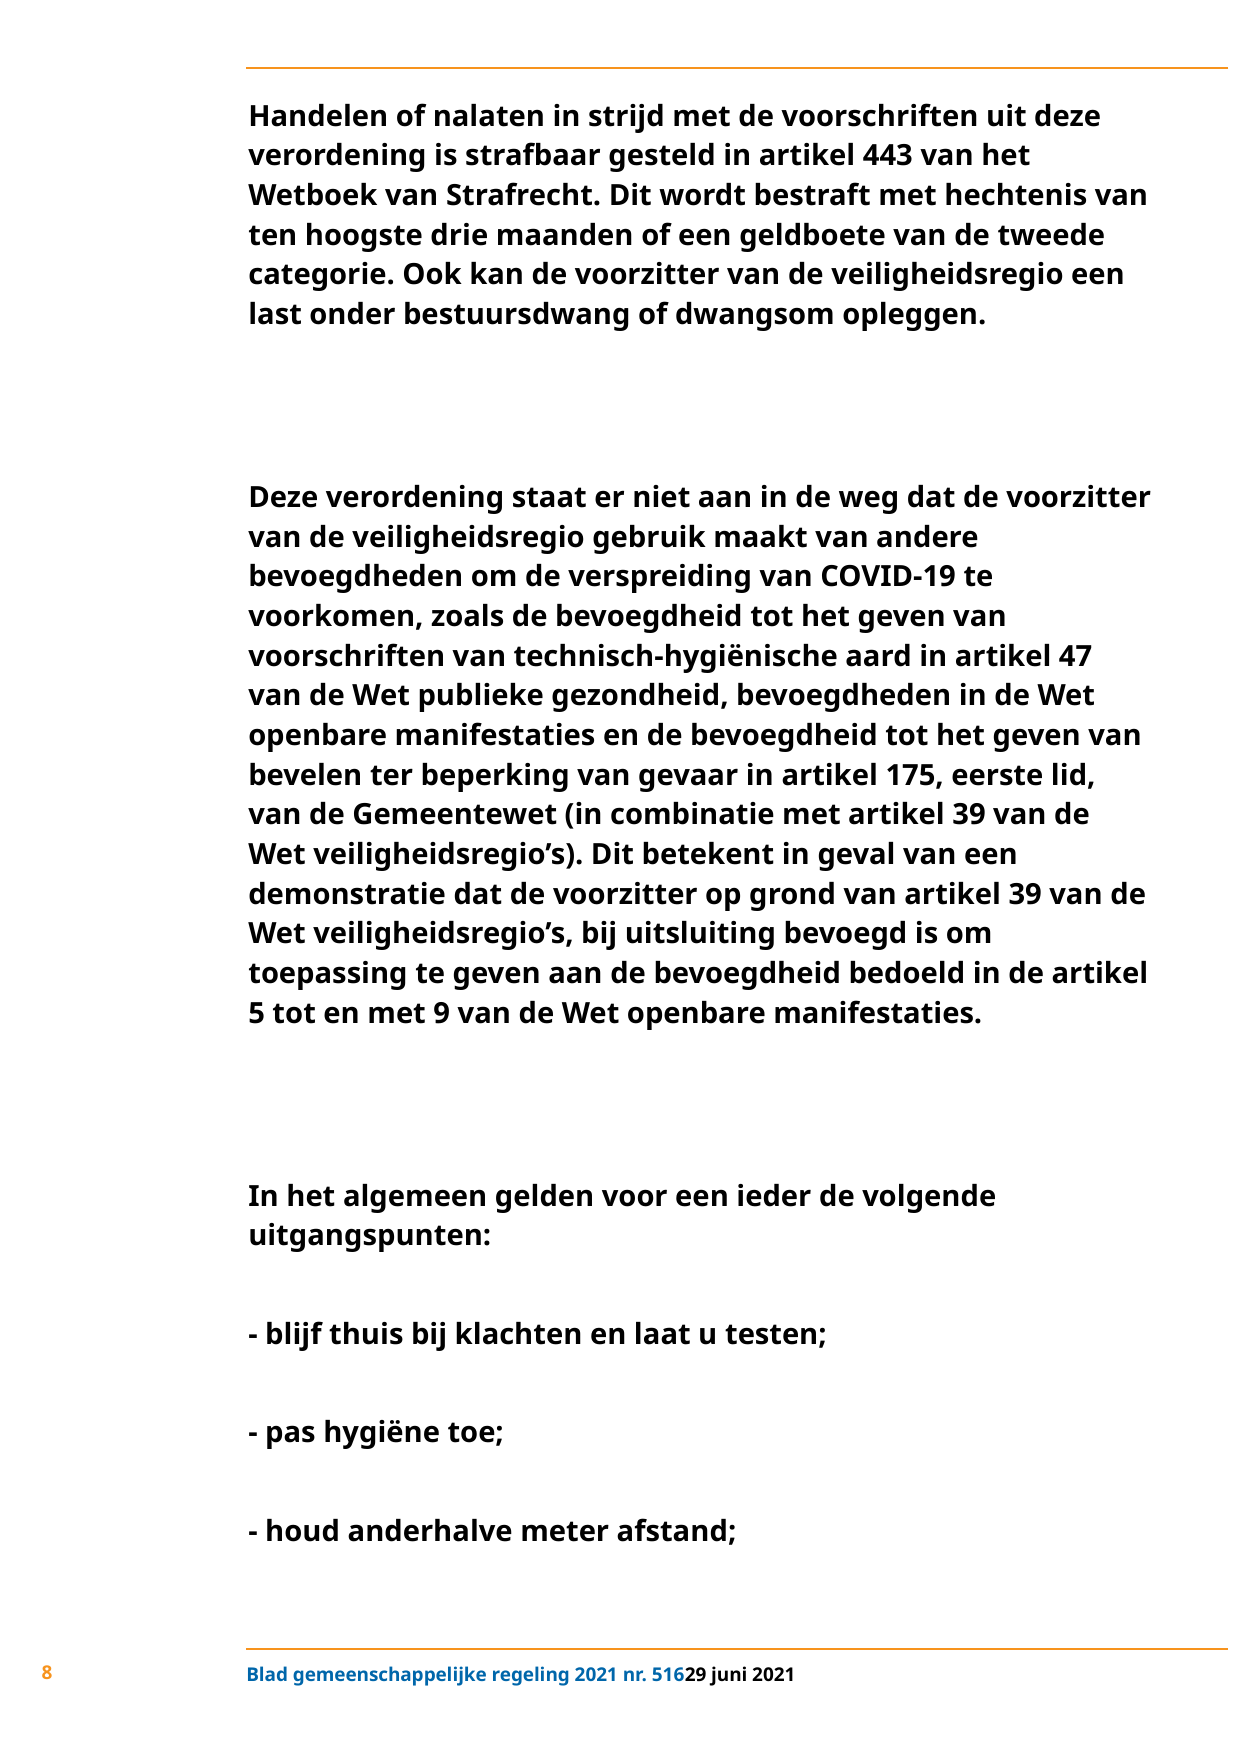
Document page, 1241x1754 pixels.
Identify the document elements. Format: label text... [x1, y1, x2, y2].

text - pas hygiëne toe; [248, 1412, 1152, 1451]
picture [41, 47, 231, 172]
text Handelen of nalaten in strijd met de voorschriften uit deze verordening is strafbaar gesteld in artikel 443 van het Wetboek van Strafrecht. Dit wordt bestraft met hechtenis van ten hoogste drie maanden of een geldboete van de tweede categorie. Ook kan de voorzitter van de veiligheidsregio een last onder bestuursdwang of dwangsom opleggen. [248, 95, 1152, 333]
text - houd anderhalve meter afstand; [248, 1510, 1152, 1550]
text - blijf thuis bij klachten en laat u testen; [248, 1313, 1152, 1353]
text Deze verordening staat er niet aan in de weg dat de voorzitter van de veiligheidsregio gebruik maakt van andere bevoegdheden om de verspreiding van COVID-19 te voorkomen, zoals de bevoegdheid tot het geven van voorschriften van technisch-hygiënische aard in artikel 47 van de Wet publieke gezondheid, bevoegdheden in de Wet openbare manifestaties en de bevoegdheid tot het geven van bevelen ter beperking van gevaar in artikel 175, eerste lid, van de Gemeentewet (in combinatie met artikel 39 van de Wet veiligheidsregio’s). Dit betekent in geval van een demonstratie dat de voorzitter op grond van artikel 39 van de Wet veiligheidsregio’s, bij uitsluiting bevoegd is om toepassing te geven aan de bevoegdheid bedoeld in de artikel 5 tot en met 9 van de Wet openbare manifestaties. [248, 476, 1152, 1032]
text In het algemeen gelden voor een ieder de volgende uitgangspunten: [248, 1175, 1152, 1254]
